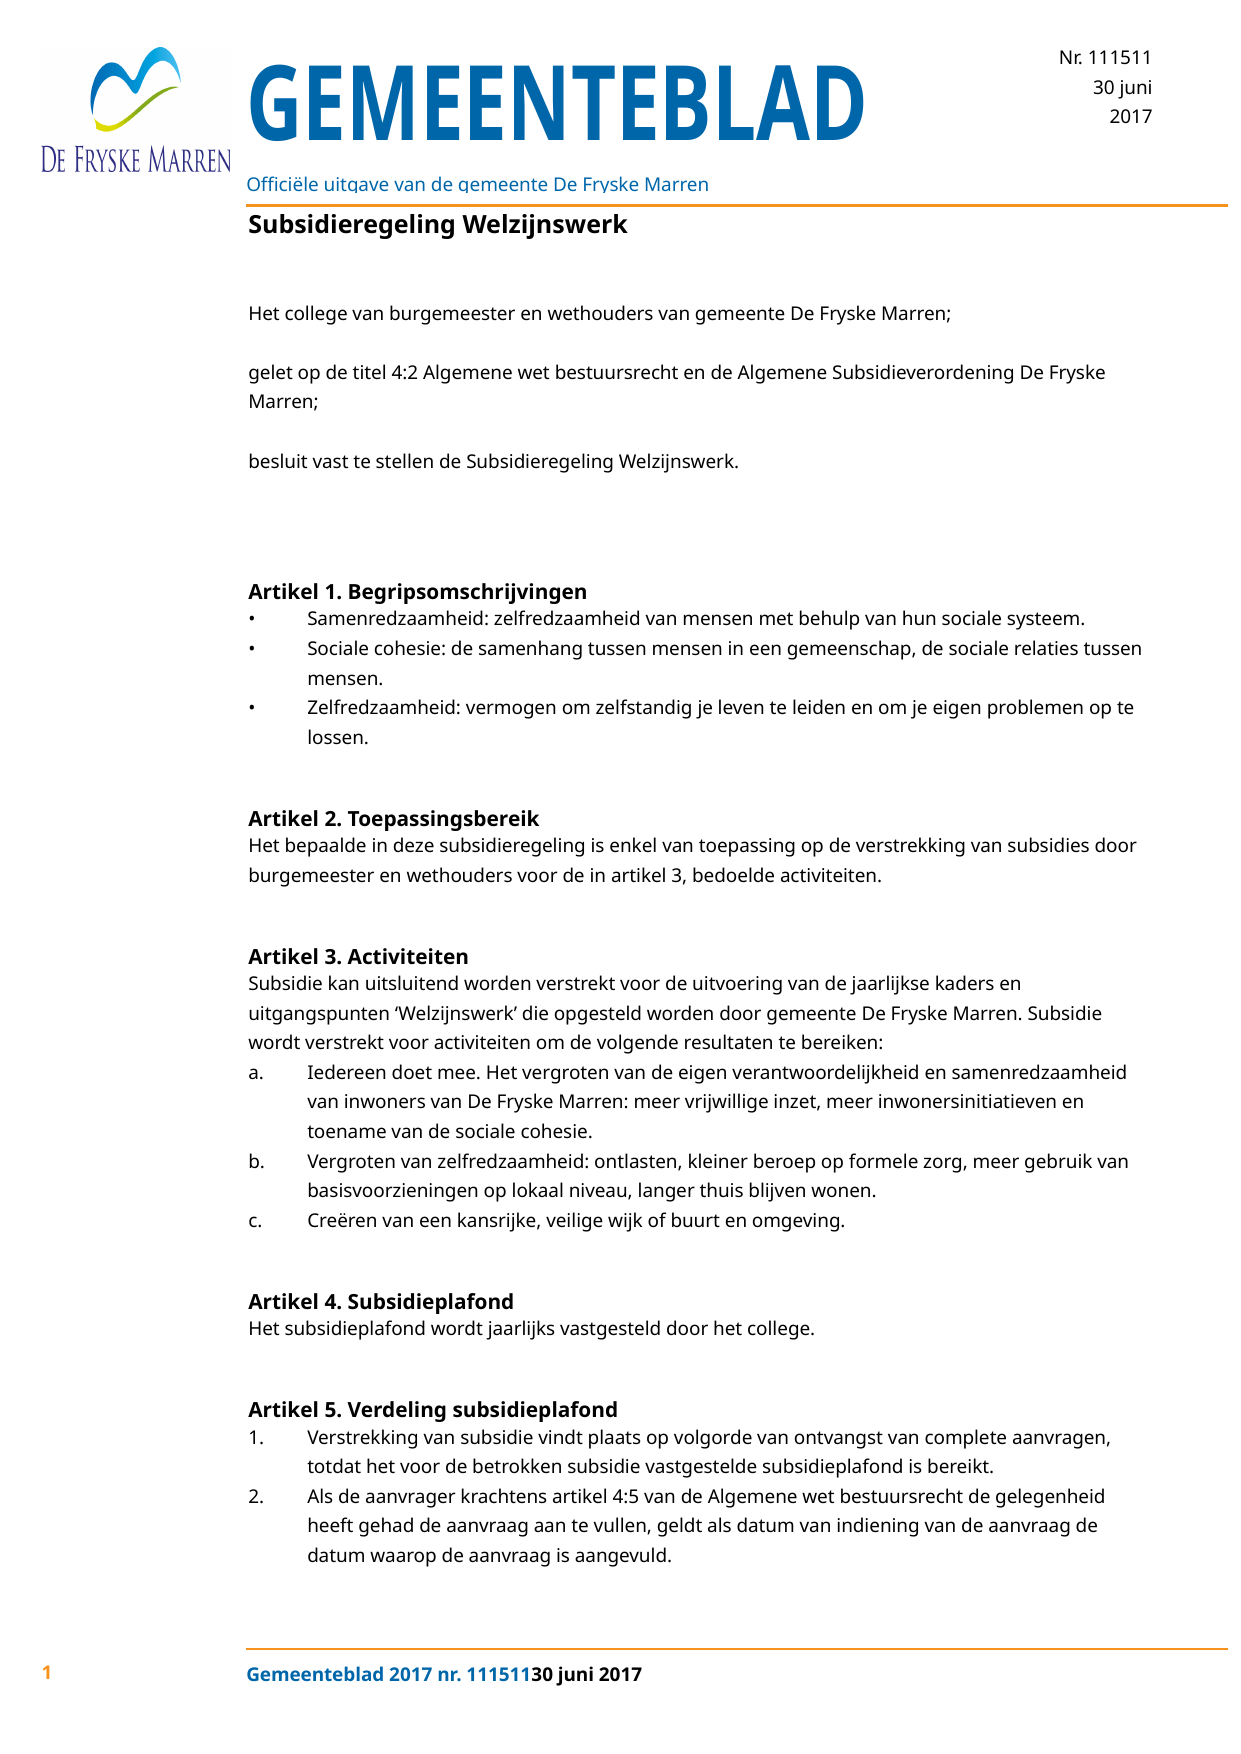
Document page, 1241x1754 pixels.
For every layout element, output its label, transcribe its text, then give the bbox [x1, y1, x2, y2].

list Verstrekking van subsidie vindt plaats op volgorde van ontvangst van complete aanvragen, totdat het voor de betrokken subsidie vastgestelde subsidieplafond is bereikt. [248, 1424, 1152, 1479]
text Artikel 4. Subsidieplafond [248, 1287, 1152, 1315]
list Iedereen doet mee. Het vergroten van de eigen verantwoordelijkheid en samenredzaamheid van inwoners van De Fryske Marren: meer vrijwillige inzet, meer inwonersinitiatieven en toename van de sociale cohesie. [248, 1059, 1152, 1144]
text Artikel 3. Activiteiten [248, 942, 1152, 970]
text Artikel 2. Toepassingsbereik [248, 804, 1152, 832]
text Het bepaalde in deze subsidieregeling is enkel van toepassing op de verstrekking van subsidies door burgemeester en wethouders voor de in artikel 3, bedoelde activiteiten. [248, 832, 1152, 888]
text Het subsidieplafond wordt jaarlijks vastgesteld door het college. [248, 1315, 1152, 1341]
list Als de aanvrager krachtens artikel 4:5 van de Algemene wet bestuursrecht de gelegenheid heeft gehad de aanvraag aan te vullen, geldt als datum van indiening van de aanvraag de datum waarop de aanvraag is aangevuld. [248, 1483, 1152, 1568]
text Het college van burgemeester en wethouders van gemeente De Fryske Marren; [248, 300, 1152, 326]
text Subsidieregeling Welzijnswerk [248, 207, 1152, 241]
picture [41, 47, 231, 172]
text Artikel 1. Begripsomschrijvingen [248, 577, 1152, 606]
list Samenredzaamheid: zelfredzaamheid van mensen met behulp van hun sociale systeem. [248, 606, 1152, 631]
list Vergroten van zelfredzaamheid: ontlasten, kleiner beroep op formele zorg, meer gebruik van basisvoorzieningen op lokaal niveau, langer thuis blijven wonen. [248, 1148, 1152, 1203]
text Subsidie kan uitsluitend worden verstrekt voor de uitvoering van de jaarlijkse kaders en uitgangspunten ‘Welzijnswerk’ die opgesteld worden door gemeente De Fryske Marren. Subsidie wordt verstrekt voor activiteiten om de volgende resultaten te bereiken: [248, 970, 1152, 1055]
text gelet op de titel 4:2 Algemene wet bestuursrecht en de Algemene Subsidieverordening De Fryske Marren; [248, 359, 1152, 414]
list Sociale cohesie: de samenhang tussen mensen in een gemeenschap, de sociale relaties tussen mensen. [248, 635, 1152, 690]
list Creëren van een kansrijke, veilige wijk of buurt en omgeving. [248, 1207, 1152, 1233]
list Zelfredzaamheid: vermogen om zelfstandig je leven te leiden en om je eigen problemen op te lossen. [248, 694, 1152, 749]
text Artikel 5. Verdeling subsidieplafond [248, 1395, 1152, 1424]
text besluit vast te stellen de Subsidieregeling Welzijnswerk. [248, 448, 1152, 473]
